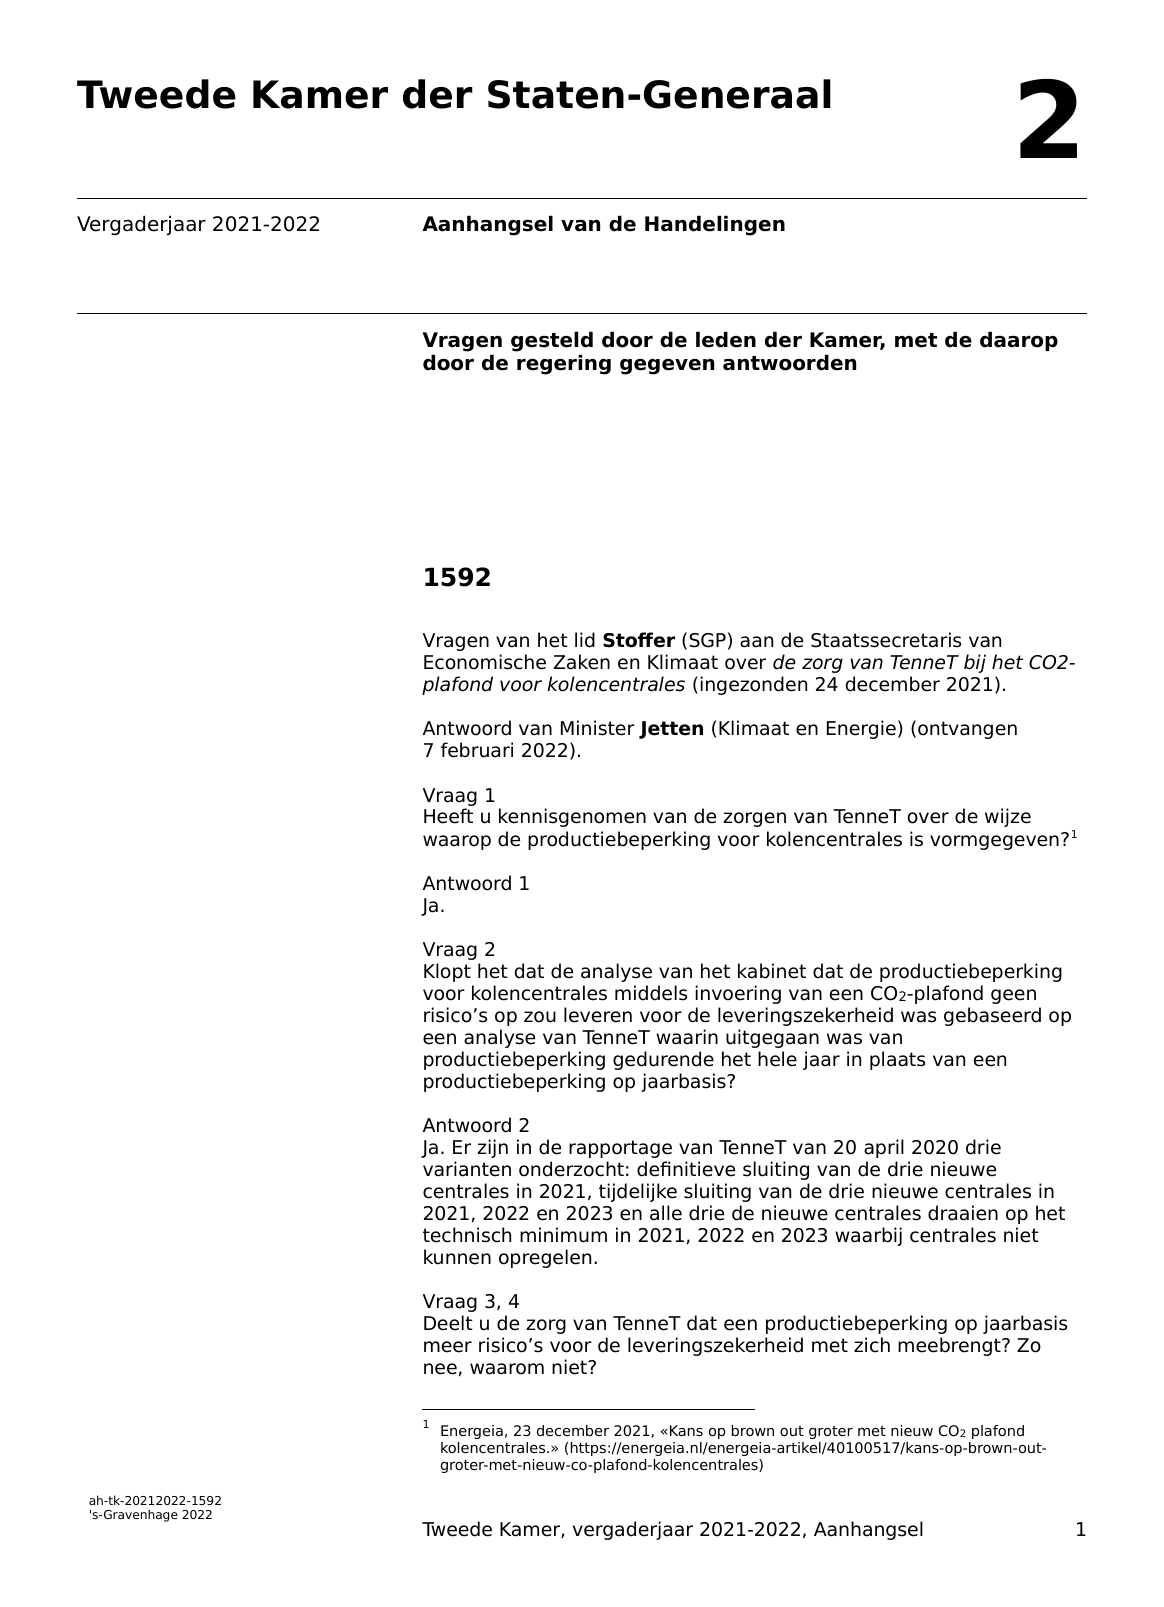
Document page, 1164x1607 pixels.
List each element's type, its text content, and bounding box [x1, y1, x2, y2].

text 's-Gravenhage 2022 [88, 1508, 323, 1522]
table_header Tweede Kamer der Staten-Generaal [77, 59, 886, 198]
text Vraag 2 [422, 939, 1087, 961]
text ah-tk-20212022-1592 [88, 1494, 323, 1508]
text Antwoord 1 [422, 873, 1087, 894]
text Heeft u kennisgenomen van de zorgen van TenneT over de wijze waarop de productiebeperking voor kolencentrales is vormgegeven? [422, 806, 1087, 850]
text Ja. [422, 894, 1087, 917]
text Antwoord 2 [422, 1115, 1087, 1137]
table_cell Aanhangsel van de Handelingen [422, 199, 1087, 313]
text Klopt het dat de analyse van het kabinet dat de productiebeperking voor kolencentrales middels invoering van een CO2-plafond geen risico’s op zou leveren voor de leveringszekerheid was gebaseerd op een analyse van TenneT waarin uitgegaan was van productiebeperking gedurende het hele jaar in plaats van een productiebeperking op jaarbasis? [422, 961, 1087, 1093]
table_cell [77, 314, 422, 375]
text 1592 [422, 563, 1087, 592]
text Vragen van het lid Stoffer (SGP) aan de Staatssecretaris van Economische Zaken en Klimaat over de zorg van TenneT bij het CO2-plafond voor kolencentrales (ingezonden 24 december 2021). [422, 630, 1087, 696]
table_header 2 [886, 59, 1087, 198]
text Ja. Er zijn in de rapportage van TenneT van 20 april 2020 drie varianten onderzocht: definitieve sluiting van de drie nieuwe centrales in 2021, tijdelijke sluiting van de drie nieuwe centrales in 2021, 2022 en 2023 en alle drie de nieuwe centrales draaien op het technisch minimum in 2021, 2022 en 2023 waarbij centrales niet kunnen opregelen. [422, 1137, 1087, 1269]
text Energeia, 23 december 2021, «Kans op brown out groter met nieuw CO2 plafond kolencentrales.» (https://energeia.nl/energeia-artikel/40100517/kans-op-brown-out-groter-met-nieuw-co-plafond-kolencentrales) [422, 1418, 1087, 1474]
table_cell Vragen gesteld door de leden der Kamer, met de daarop door de regering gegeven antwoorden [422, 314, 1087, 375]
text Vraag 3, 4 [422, 1291, 1087, 1313]
text Deelt u de zorg van TenneT dat een productiebeperking op jaarbasis meer risico’s voor de leveringszekerheid met zich meebrengt? Zo nee, waarom niet? [422, 1313, 1087, 1379]
table_cell Vergaderjaar 2021-2022 [77, 199, 422, 313]
text Vraag 1 [422, 784, 1087, 806]
text Antwoord van Minister Jetten (Klimaat en Energie) (ontvangen 7 februari 2022). [422, 718, 1087, 762]
